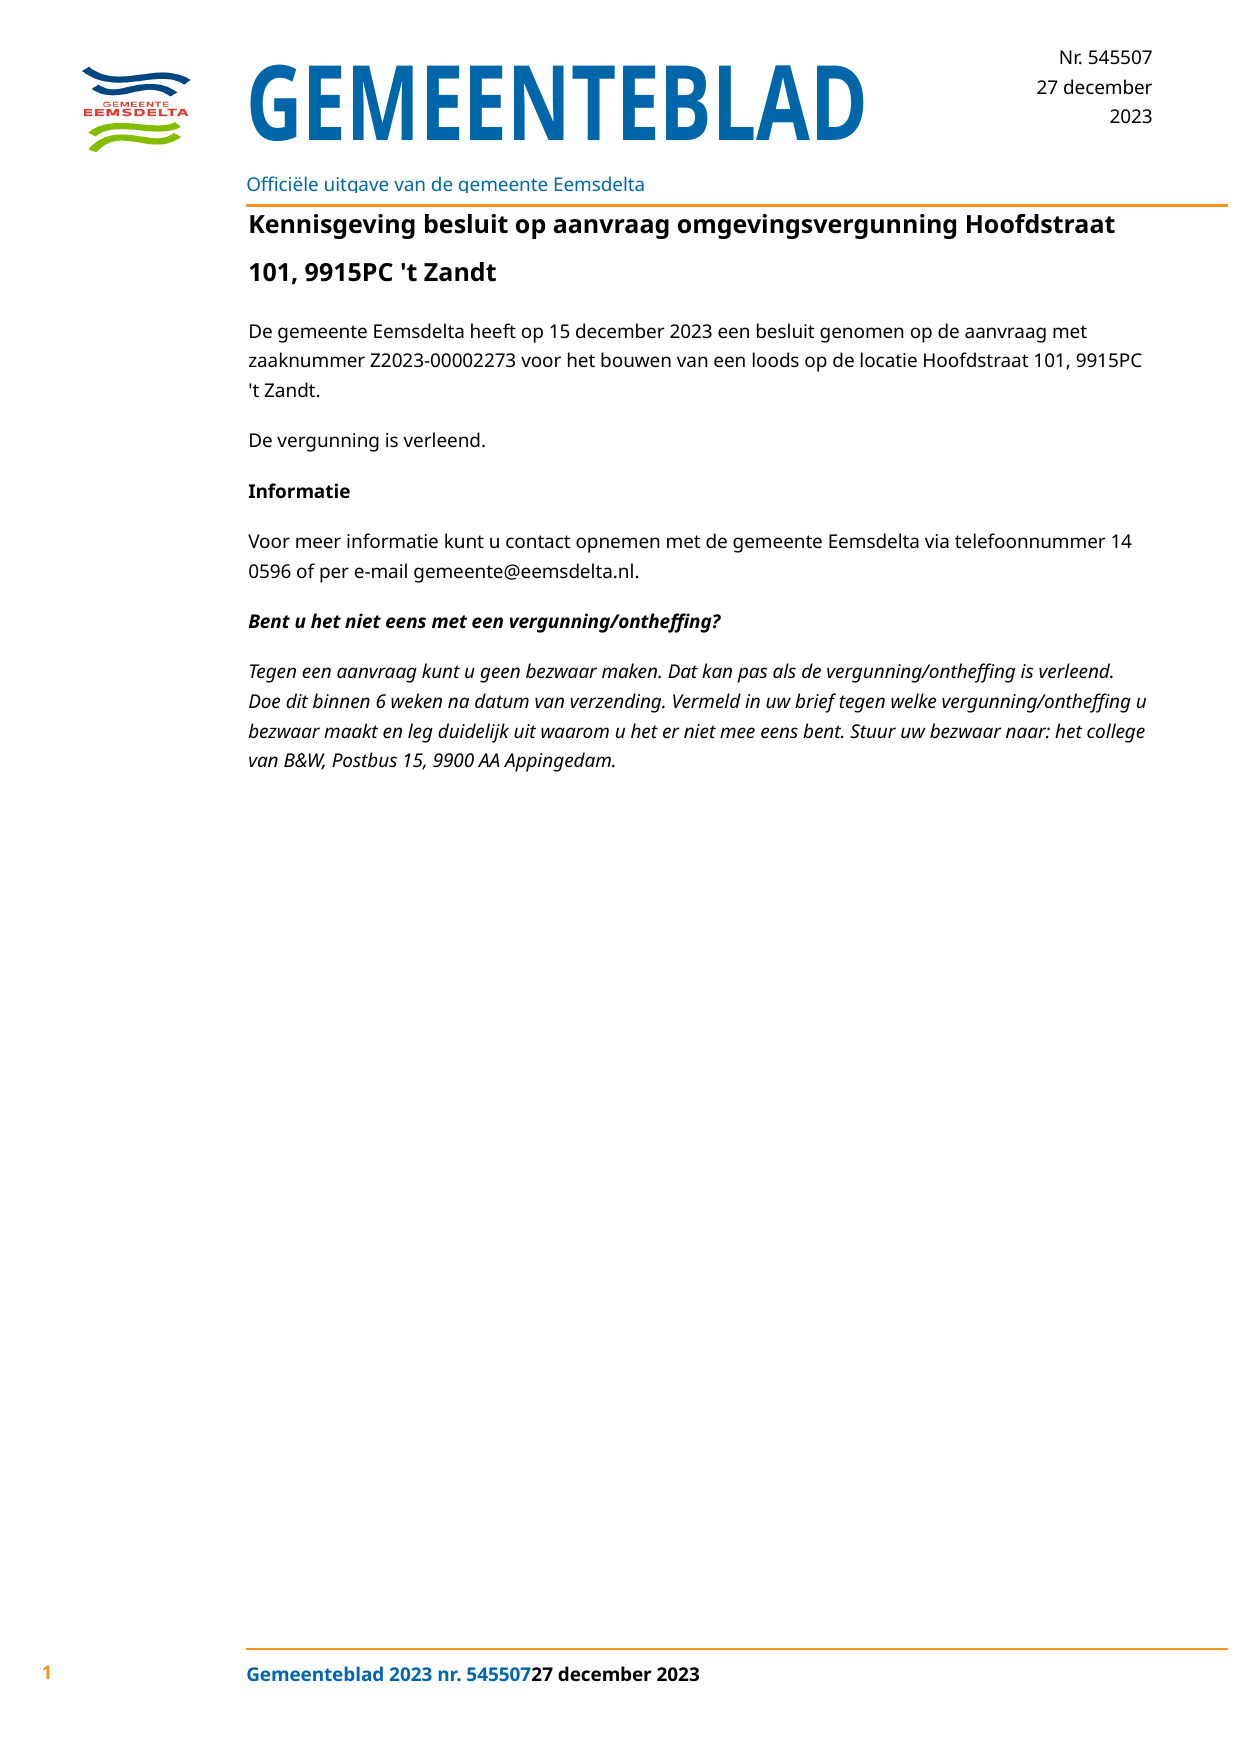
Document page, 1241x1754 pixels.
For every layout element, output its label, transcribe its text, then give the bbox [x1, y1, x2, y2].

text Informatie [248, 478, 1152, 504]
text Bent u het niet eens met een vergunning/ontheffing? [248, 608, 1152, 634]
text De gemeente Eemsdelta heeft op 15 december 2023 een besluit genomen op de aanvraag met zaaknummer Z2023-00002273 voor het bouwen van een loods op de locatie Hoofdstraat 101, 9915PC 't Zandt. [248, 318, 1152, 403]
text Voor meer informatie kunt u contact opnemen met de gemeente Eemsdelta via telefoonnummer 14 0596 of per e-mail gemeente@eemsdelta.nl. [248, 528, 1152, 584]
text Kennisgeving besluit op aanvraag omgevingsvergunning Hoofdstraat 101, 9915PC 't Zandt [248, 207, 1152, 288]
picture [41, 47, 231, 172]
text Tegen een aanvraag kunt u geen bezwaar maken. Dat kan pas als de vergunning/ontheffing is verleend. Doe dit binnen 6 weken na datum van verzending. Vermeld in uw brief tegen welke vergunning/ontheffing u bezwaar maakt en leg duidelijk uit waarom u het er niet mee eens bent. Stuur uw bezwaar naar: het college van B&W, Postbus 15, 9900 AA Appingedam. [248, 659, 1152, 773]
text De vergunning is verleend. [248, 427, 1152, 453]
